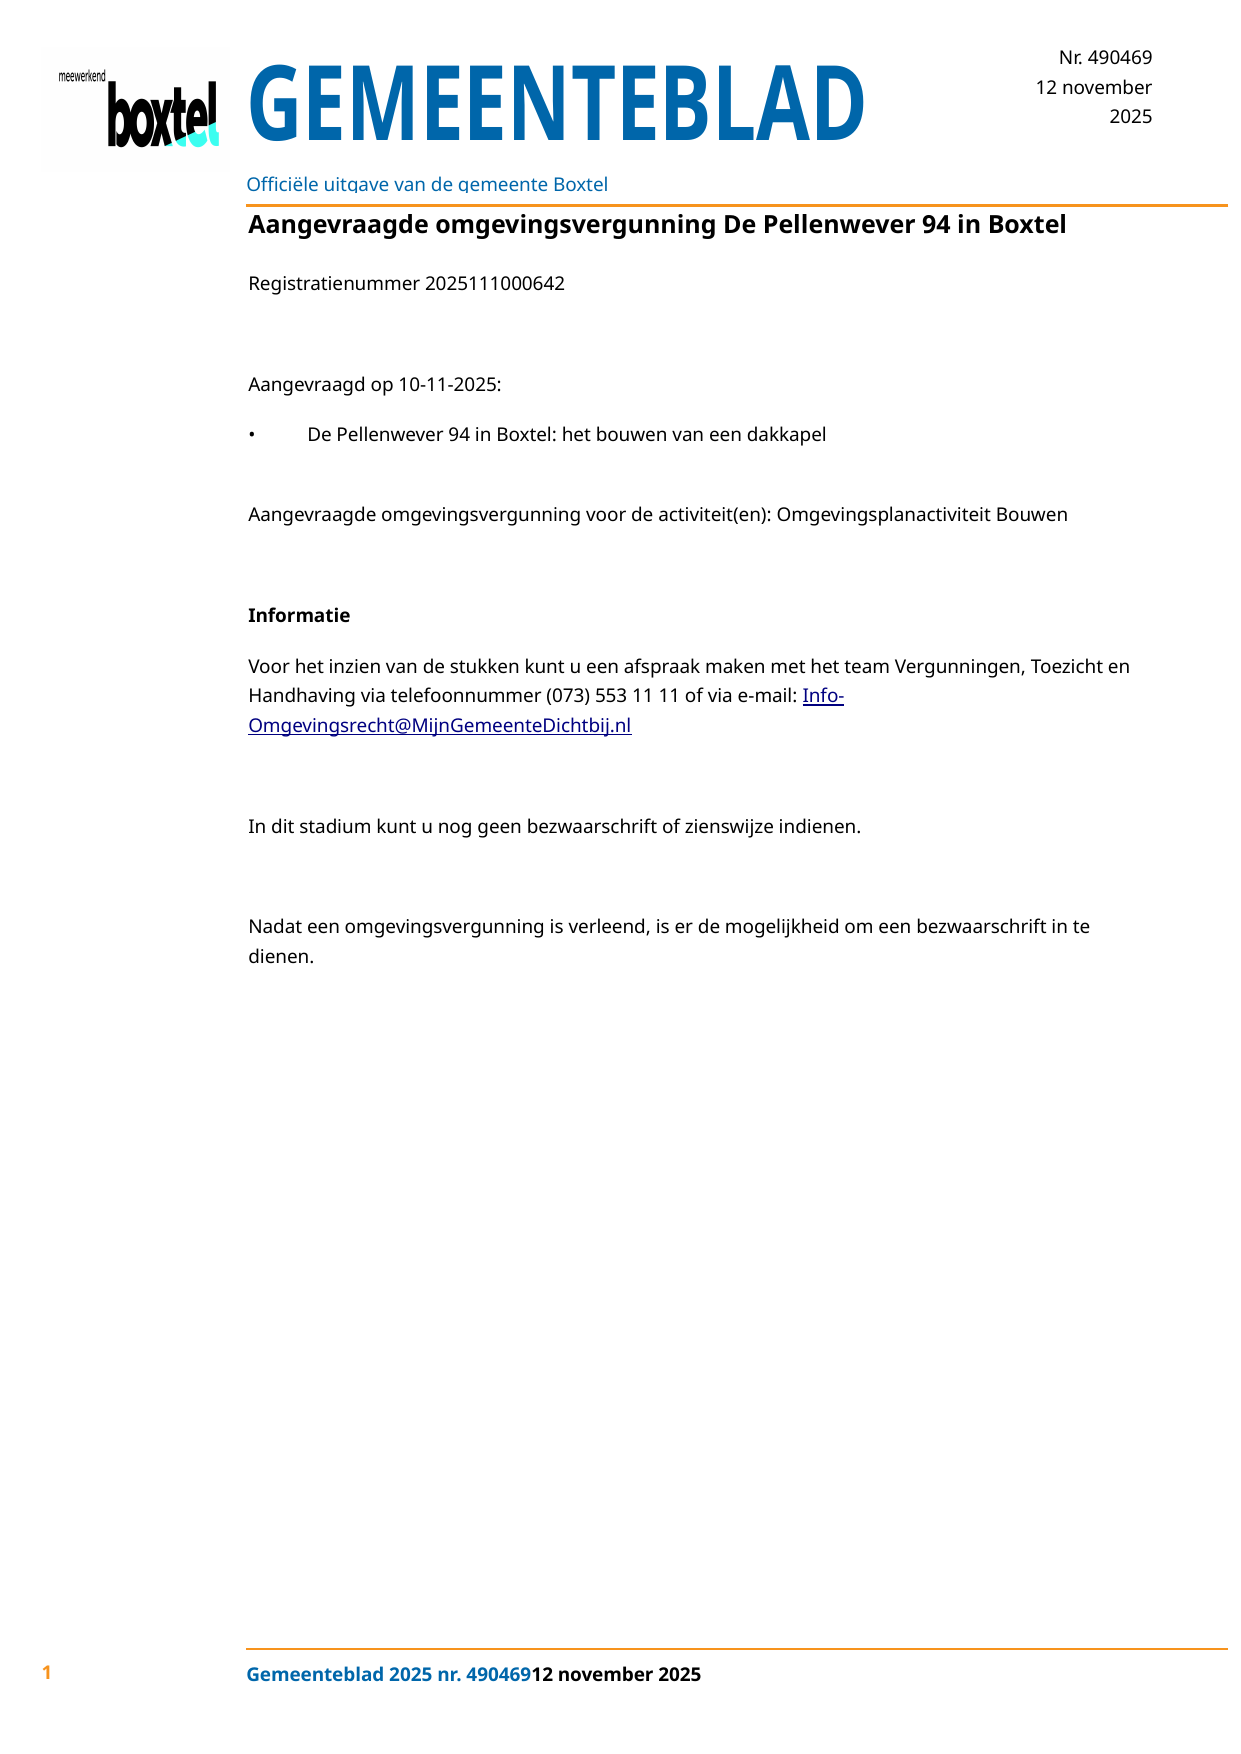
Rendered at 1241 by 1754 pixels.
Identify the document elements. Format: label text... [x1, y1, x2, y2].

picture [41, 47, 231, 172]
text Aangevraagd op 10-11-2025: [248, 371, 1152, 397]
text Registratienummer 2025111000642 [248, 270, 1152, 296]
text In dit stadium kunt u nog geen bezwaarschrift of zienswijze indienen. [248, 813, 1152, 838]
text Voor het inzien van de stukken kunt u een afspraak maken met het team Vergunningen, Toezicht en Handhaving via telefoonnummer (073) 553 11 11 of via e-mail: Info-Omgevingsrecht@MijnGemeenteDichtbij.nl [248, 653, 1152, 738]
text Nadat een omgevingsvergunning is verleend, is er de mogelijkheid om een bezwaarschrift in te dienen. [248, 914, 1152, 969]
text Informatie [248, 602, 1152, 628]
list De Pellenwever 94 in Boxtel: het bouwen van een dakkapel [248, 422, 1152, 447]
text Aangevraagde omgevingsvergunning voor de activiteit(en): Omgevingsplanactiviteit Bouwen [248, 502, 1152, 527]
text Aangevraagde omgevingsvergunning De Pellenwever 94 in Boxtel [248, 207, 1152, 241]
